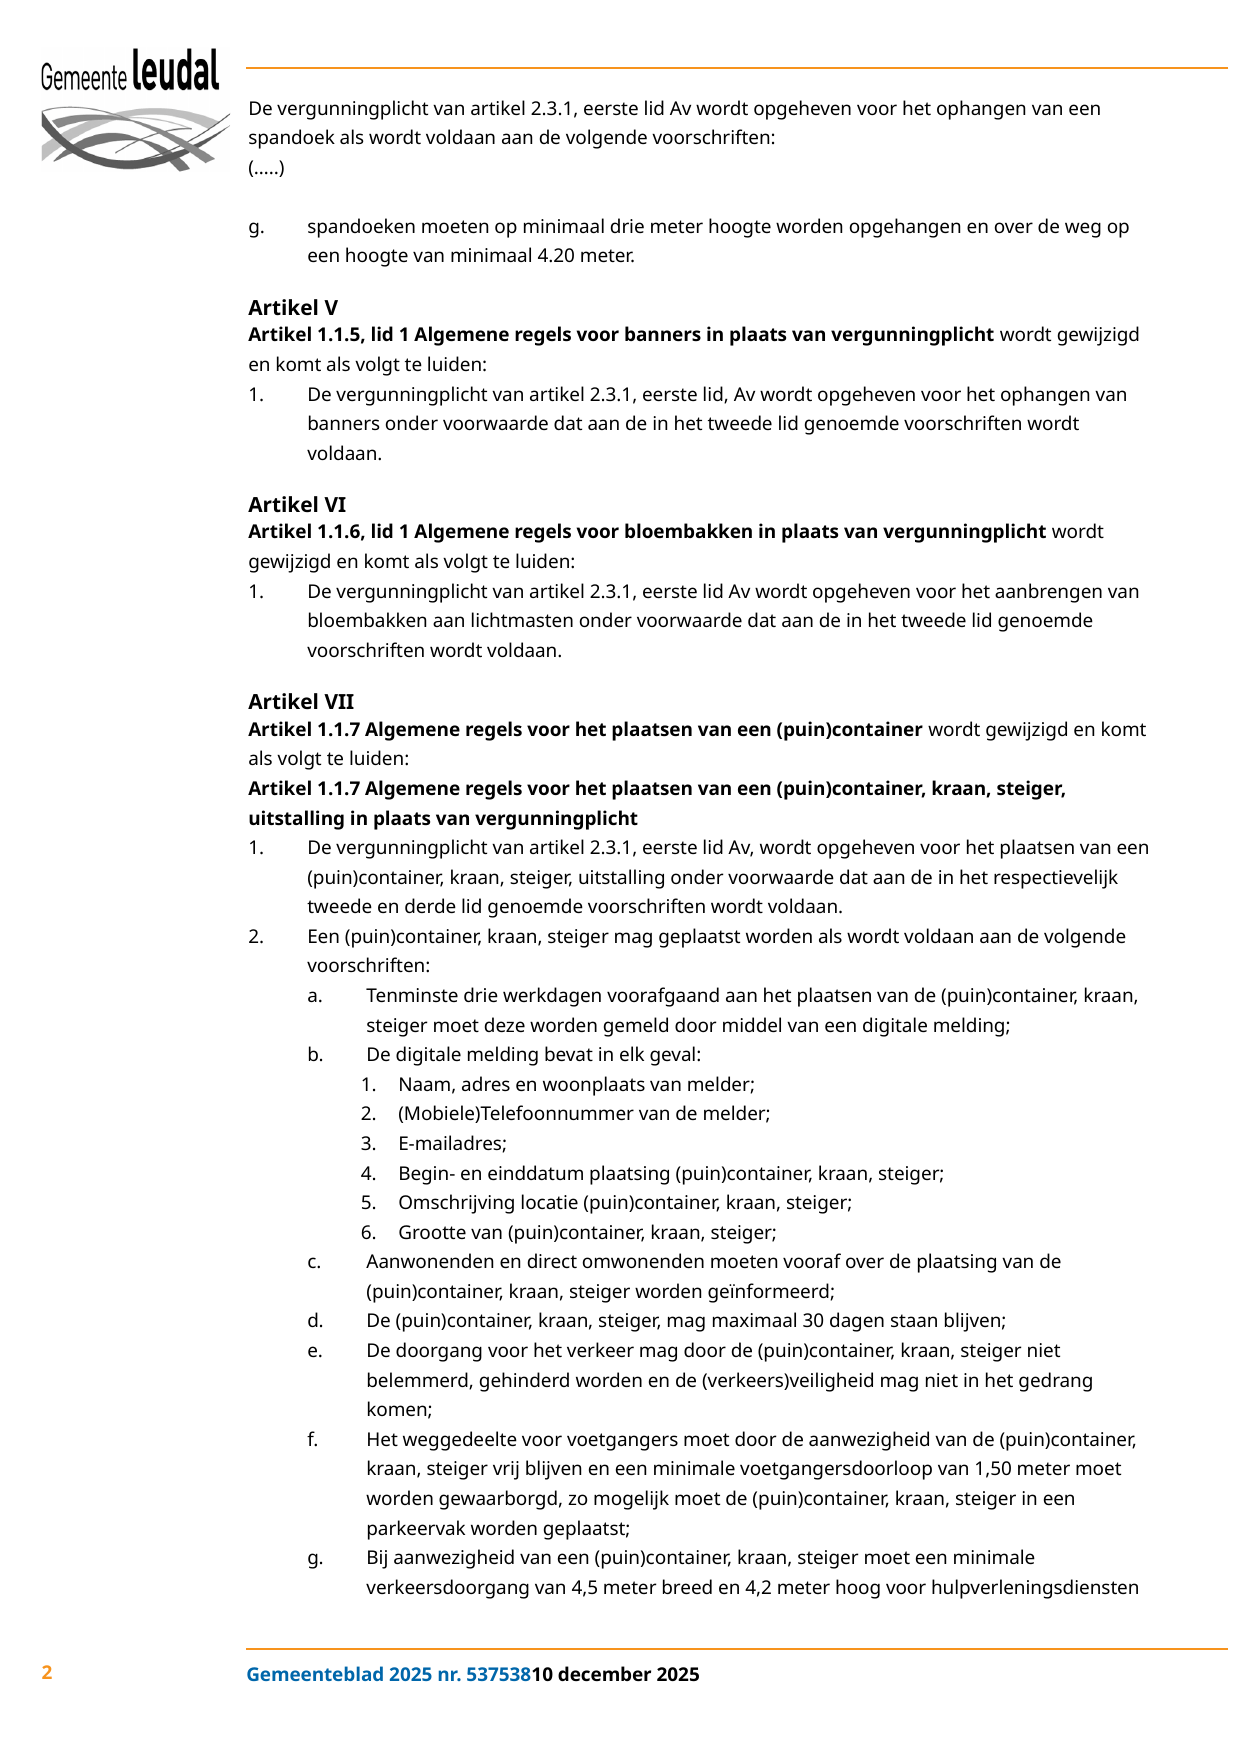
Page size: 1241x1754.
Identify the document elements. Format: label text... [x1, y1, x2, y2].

list Een (puin)container, kraan, steiger mag geplaatst worden als wordt voldaan aan de volgende voorschriften: [248, 923, 1152, 978]
text Artikel VII [248, 687, 1152, 716]
list Tenminste drie werkdagen voorafgaand aan het plaatsen van de (puin)container, kraan, steiger moet deze worden gemeld door middel van een digitale melding; [307, 982, 1152, 1037]
text Artikel VI [248, 490, 1152, 519]
text Artikel V [248, 293, 1152, 322]
text Artikel 1.1.7 Algemene regels voor het plaatsen van een (puin)container wordt gewijzigd en komt als volgt te luiden: [248, 716, 1152, 771]
list E-mailadres; [361, 1130, 1152, 1156]
list De digitale melding bevat in elk geval: [307, 1041, 1152, 1067]
list (Mobiele)Telefoonnummer van de melder; [361, 1101, 1152, 1126]
list Bij aanwezigheid van een (puin)container, kraan, steiger moet een minimale verkeersdoorgang van 4,5 meter breed en 4,2 meter hoog voor hulpverleningsdiensten [307, 1544, 1152, 1599]
list De doorgang voor het verkeer mag door de (puin)container, kraan, steiger niet belemmerd, gehinderd worden en de (verkeers)veiligheid mag niet in het gedrang komen; [307, 1337, 1152, 1422]
list Begin- en einddatum plaatsing (puin)container, kraan, steiger; [361, 1160, 1152, 1185]
text (…..) [248, 154, 1152, 180]
list De vergunningplicht van artikel 2.3.1, eerste lid Av wordt opgeheven voor het aanbrengen van bloembakken aan lichtmasten onder voorwaarde dat aan de in het tweede lid genoemde voorschriften wordt voldaan. [248, 578, 1152, 663]
list De (puin)container, kraan, steiger, mag maximaal 30 dagen staan blijven; [307, 1308, 1152, 1333]
text De vergunningplicht van artikel 2.3.1, eerste lid Av wordt opgeheven voor het ophangen van een spandoek als wordt voldaan aan de volgende voorschriften: [248, 95, 1152, 150]
text Artikel 1.1.7 Algemene regels voor het plaatsen van een (puin)container, kraan, steiger, uitstalling in plaats van vergunningplicht [248, 775, 1152, 830]
text Artikel 1.1.5, lid 1 Algemene regels voor banners in plaats van vergunningplicht wordt gewijzigd en komt als volgt te luiden: [248, 322, 1152, 377]
list De vergunningplicht van artikel 2.3.1, eerste lid Av, wordt opgeheven voor het plaatsen van een (puin)container, kraan, steiger, uitstalling onder voorwaarde dat aan de in het respectievelijk tweede en derde lid genoemde voorschriften wordt voldaan. [248, 834, 1152, 919]
list Omschrijving locatie (puin)container, kraan, steiger; [361, 1189, 1152, 1215]
text Artikel 1.1.6, lid 1 Algemene regels voor bloembakken in plaats van vergunningplicht wordt gewijzigd en komt als volgt te luiden: [248, 519, 1152, 574]
list Aanwonenden en direct omwonenden moeten vooraf over de plaatsing van de (puin)container, kraan, steiger worden geïnformeerd; [307, 1248, 1152, 1304]
list Het weggedeelte voor voetgangers moet door de aanwezigheid van de (puin)container, kraan, steiger vrij blijven en een minimale voetgangersdoorloop van 1,50 meter moet worden gewaarborgd, zo mogelijk moet de (puin)container, kraan, steiger in een parkeervak worden geplaatst; [307, 1426, 1152, 1540]
list Grootte van (puin)container, kraan, steiger; [361, 1219, 1152, 1244]
list spandoeken moeten op minimaal drie meter hoogte worden opgehangen en over de weg op een hoogte van minimaal 4.20 meter. [248, 213, 1152, 268]
list De vergunningplicht van artikel 2.3.1, eerste lid, Av wordt opgeheven voor het ophangen van banners onder voorwaarde dat aan de in het tweede lid genoemde voorschriften wordt voldaan. [248, 381, 1152, 466]
picture [41, 47, 231, 172]
list Naam, adres en woonplaats van melder; [361, 1071, 1152, 1097]
